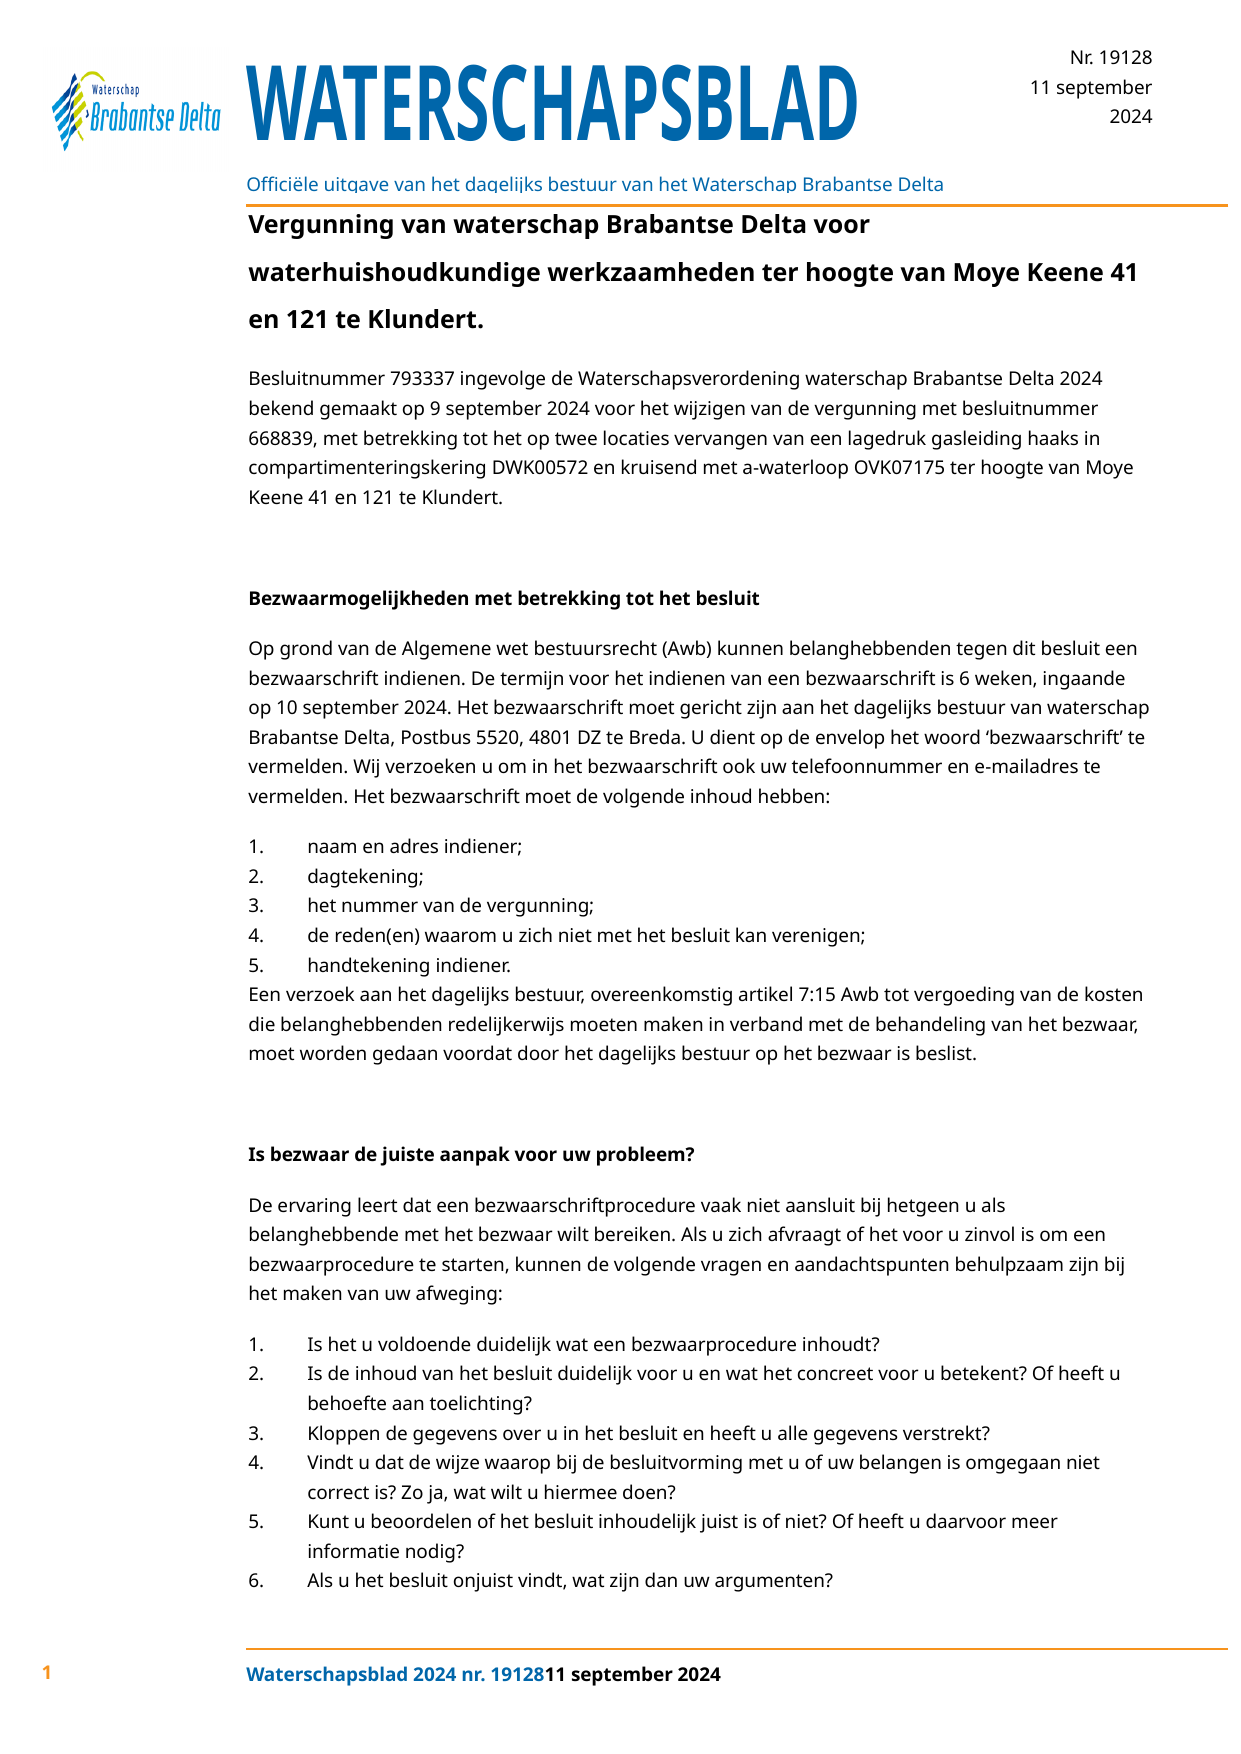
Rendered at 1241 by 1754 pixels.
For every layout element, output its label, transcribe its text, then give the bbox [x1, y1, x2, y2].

text Op grond van de Algemene wet bestuursrecht (Awb) kunnen belanghebbenden tegen dit besluit een bezwaarschrift indienen. De termijn voor het indienen van een bezwaarschrift is 6 weken, ingaande op 10 september 2024. Het bezwaarschrift moet gericht zijn aan het dagelijks bestuur van waterschap Brabantse Delta, Postbus 5520, 4801 DZ te Breda. U dient op de envelop het woord ‘bezwaarschrift’ te vermelden. Wij verzoeken u om in het bezwaarschrift ook uw telefoonnummer en e‑mailadres te vermelden. Het bezwaarschrift moet de volgende inhoud hebben: [248, 635, 1152, 809]
list Vindt u dat de wijze waarop bij de besluitvorming met u of uw belangen is omgegaan niet correct is? Zo ja, wat wilt u hiermee doen? [248, 1449, 1152, 1504]
text Is bezwaar de juiste aanpak voor uw probleem? [248, 1141, 1152, 1167]
text Besluitnummer 793337 ingevolge de Waterschapsverordening waterschap Brabantse Delta 2024 bekend gemaakt op 9 september 2024 voor het wijzigen van de vergunning met besluitnummer 668839, met betrekking tot het op twee locaties vervangen van een lagedruk gasleiding haaks in compartimenteringskering DWK00572 en kruisend met a-waterloop OVK07175 ter hoogte van Moye Keene 41 en 121 te Klundert. [248, 366, 1152, 509]
list de reden(en) waarom u zich niet met het besluit kan verenigen; [248, 922, 1152, 948]
list het nummer van de vergunning; [248, 893, 1152, 918]
list Is de inhoud van het besluit duidelijk voor u en wat het concreet voor u betekent? Of heeft u behoefte aan toelichting? [248, 1361, 1152, 1416]
text Vergunning van waterschap Brabantse Delta voor waterhuishoudkundige werkzaamheden ter hoogte van Moye Keene 41 en 121 te Klundert. [248, 207, 1152, 336]
list Kloppen de gegevens over u in het besluit en heeft u alle gegevens verstrekt? [248, 1420, 1152, 1445]
list Is het u voldoende duidelijk wat een bezwaarprocedure inhoudt? [248, 1331, 1152, 1357]
list handtekening indiener. [248, 952, 1152, 977]
text De ervaring leert dat een bezwaarschriftprocedure vaak niet aansluit bij hetgeen u als belanghebbende met het bezwaar wilt bereiken. Als u zich afvraagt of het voor u zinvol is om een bezwaarprocedure te starten, kunnen de volgende vragen en aandachtspunten behulpzaam zijn bij het maken van uw afweging: [248, 1192, 1152, 1306]
picture [41, 47, 231, 172]
list Als u het besluit onjuist vindt, wat zijn dan uw argumenten? [248, 1568, 1152, 1593]
list Kunt u beoordelen of het besluit inhoudelijk juist is of niet? Of heeft u daarvoor meer informatie nodig? [248, 1508, 1152, 1564]
list naam en adres indiener; [248, 833, 1152, 859]
list dagtekening; [248, 863, 1152, 889]
text Bezwaarmogelijkheden met betrekking tot het besluit [248, 585, 1152, 610]
text Een verzoek aan het dagelijks bestuur, overeenkomstig artikel 7:15 Awb tot vergoeding van de kosten die belanghebbenden redelijkerwijs moeten maken in verband met de behandeling van het bezwaar, moet worden gedaan voordat door het dagelijks bestuur op het bezwaar is beslist. [248, 981, 1152, 1066]
